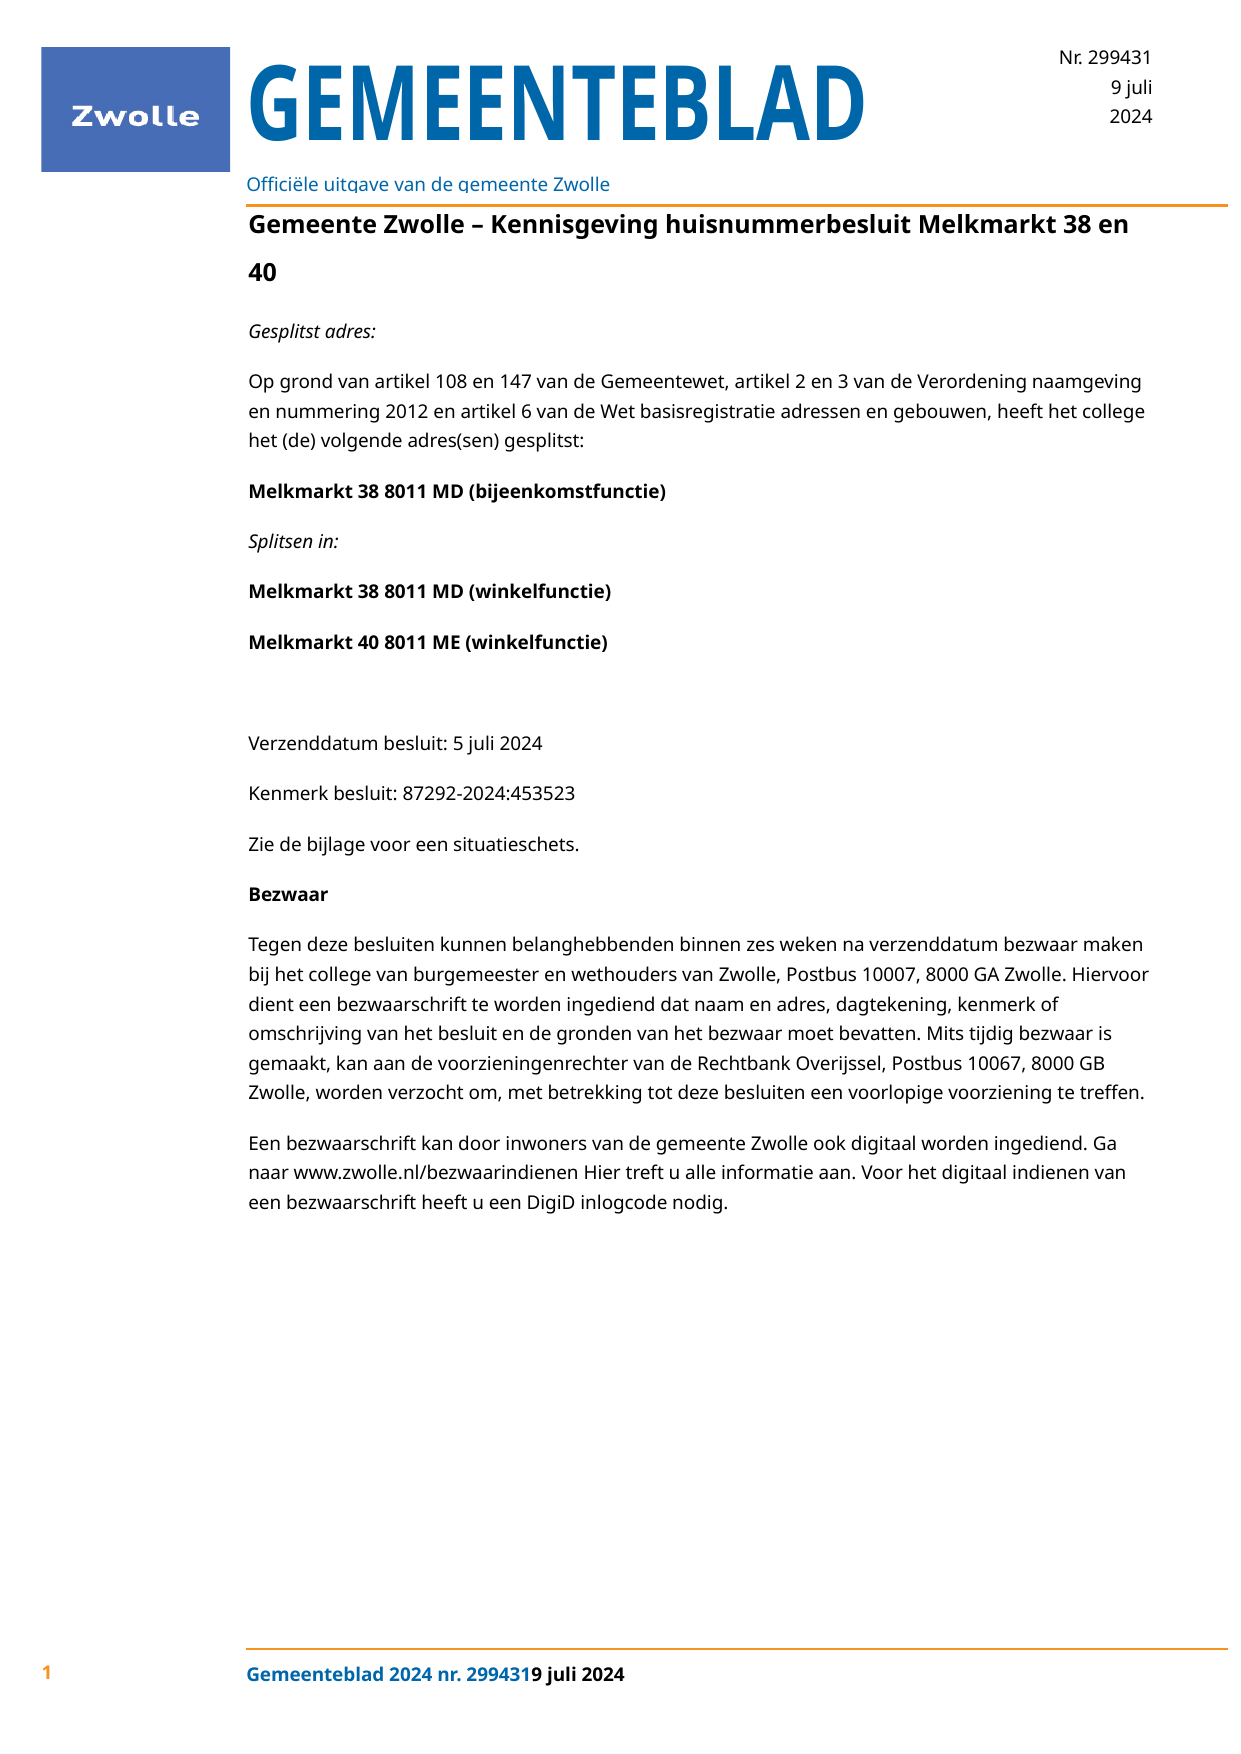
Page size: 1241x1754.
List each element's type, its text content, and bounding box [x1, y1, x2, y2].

text Bezwaar [248, 881, 1152, 907]
text Op grond van artikel 108 en 147 van de Gemeentewet, artikel 2 en 3 van de Verordening naamgeving en nummering 2012 en artikel 6 van de Wet basisregistratie adressen en gebouwen, heeft het college het (de) volgende adres(sen) gesplitst: [248, 368, 1152, 453]
picture [41, 47, 231, 172]
text Kenmerk besluit: 87292-2024:453523 [248, 780, 1152, 806]
text Een bezwaarschrift kan door inwoners van de gemeente Zwolle ook digitaal worden ingediend. Ga naar www.zwolle.nl/bezwaarindienen Hier treft u alle informatie aan. Voor het digitaal indienen van een bezwaarschrift heeft u een DigiD inlogcode nodig. [248, 1130, 1152, 1215]
text Gesplitst adres: [248, 318, 1152, 344]
text Melkmarkt 38 8011 MD (winkelfunctie) [248, 579, 1152, 604]
text Zie de bijlage voor een situatieschets. [248, 831, 1152, 857]
text Tegen deze besluiten kunnen belanghebbenden binnen zes weken na verzenddatum bezwaar maken bij het college van burgemeester en wethouders van Zwolle, Postbus 10007, 8000 GA Zwolle. Hiervoor dient een bezwaarschrift te worden ingediend dat naam en adres, dagtekening, kenmerk of omschrijving van het besluit en de gronden van het bezwaar moet bevatten. Mits tijdig bezwaar is gemaakt, kan aan de voorzieningenrechter van de Rechtbank Overijssel, Postbus 10067, 8000 GB Zwolle, worden verzocht om, met betrekking tot deze besluiten een voorlopige voorziening te treffen. [248, 932, 1152, 1105]
text Gemeente Zwolle – Kennisgeving huisnummerbesluit Melkmarkt 38 en 40 [248, 207, 1152, 288]
text Verzenddatum besluit: 5 juli 2024 [248, 730, 1152, 756]
text Melkmarkt 40 8011 ME (winkelfunctie) [248, 629, 1152, 655]
text Splitsen in: [248, 528, 1152, 554]
text Melkmarkt 38 8011 MD (bijeenkomstfunctie) [248, 478, 1152, 504]
